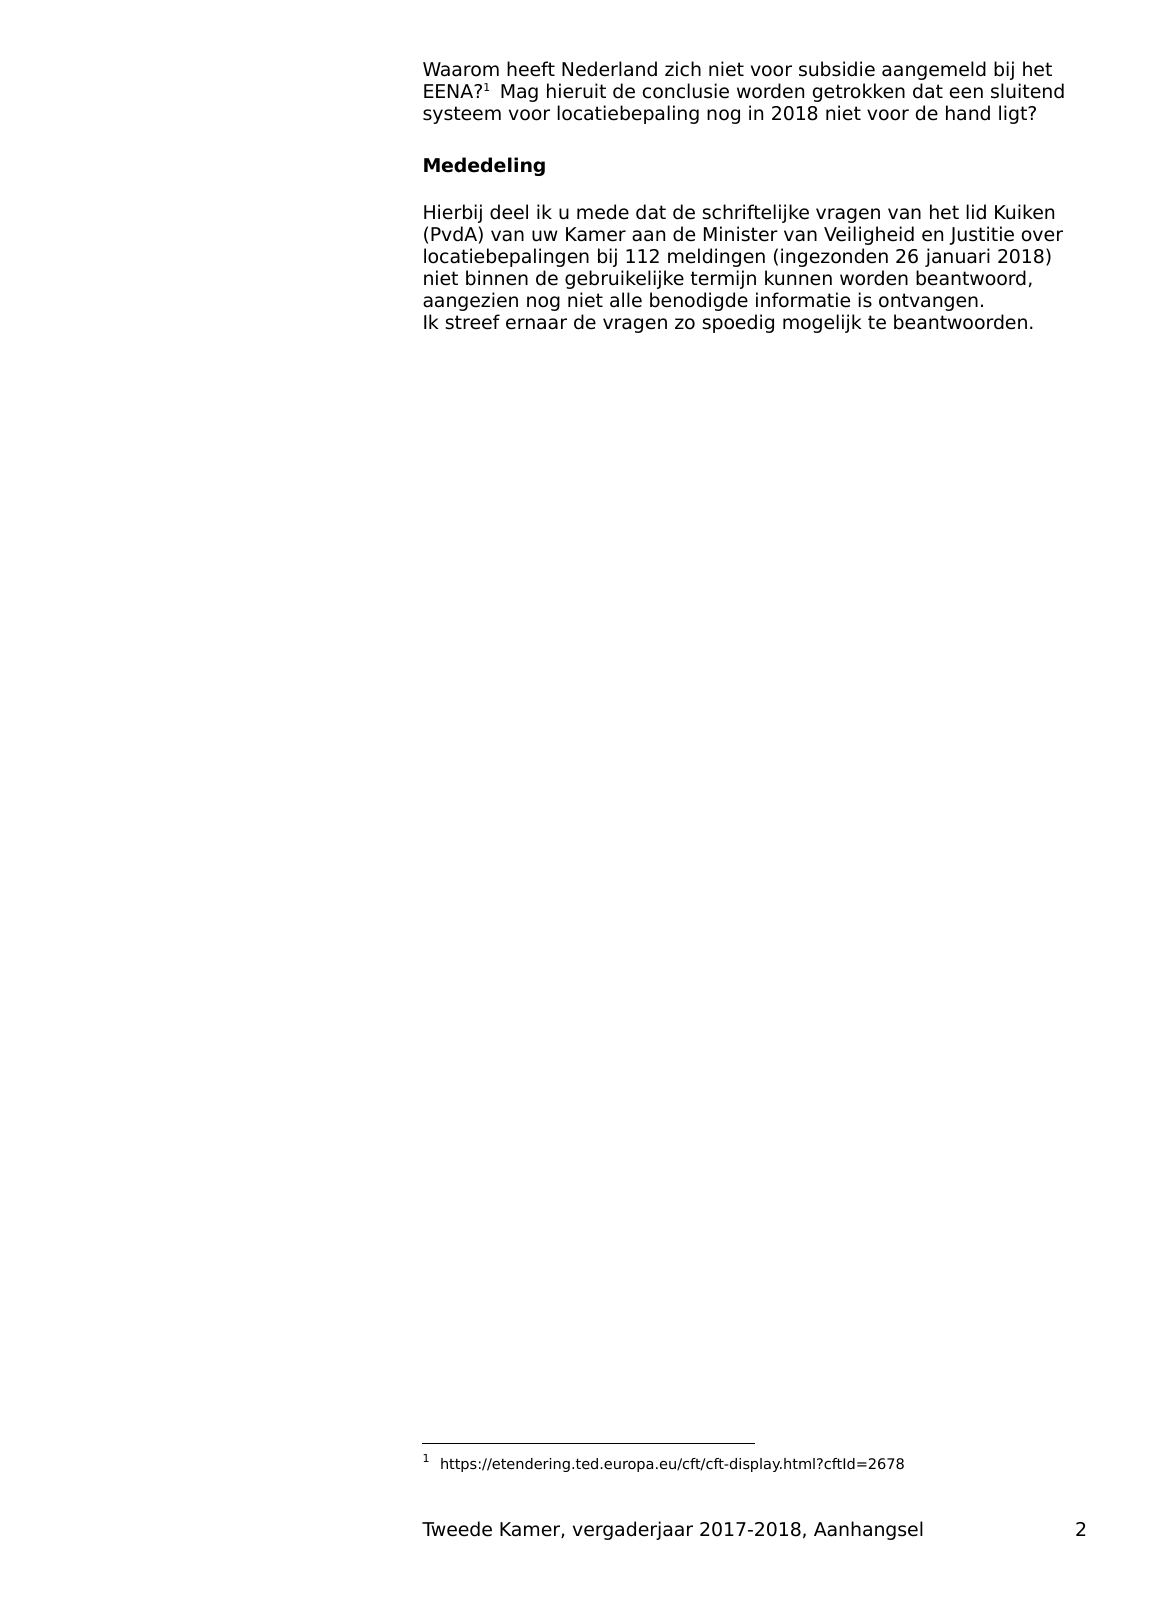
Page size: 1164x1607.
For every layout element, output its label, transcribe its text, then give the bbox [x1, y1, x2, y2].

text https://etendering.ted.europa.eu/cft/cft-display.html?cftId=2678 [422, 1452, 1087, 1474]
text Hierbij deel ik u mede dat de schriftelijke vragen van het lid Kuiken (PvdA) van uw Kamer aan de Minister van Veiligheid en Justitie over locatiebepalingen bij 112 meldingen (ingezonden 26 januari 2018) niet binnen de gebruikelijke termijn kunnen worden beantwoord, aangezien nog niet alle benodigde informatie is ontvangen. [422, 202, 1087, 312]
subtitle Mededeling [422, 155, 1087, 177]
text Waarom heeft Nederland zich niet voor subsidie aangemeld bij het EENA? Mag hieruit de conclusie worden getrokken dat een sluitend systeem voor locatiebepaling nog in 2018 niet voor de hand ligt? [422, 59, 1087, 125]
text Ik streef ernaar de vragen zo spoedig mogelijk te beantwoorden. [422, 312, 1087, 334]
